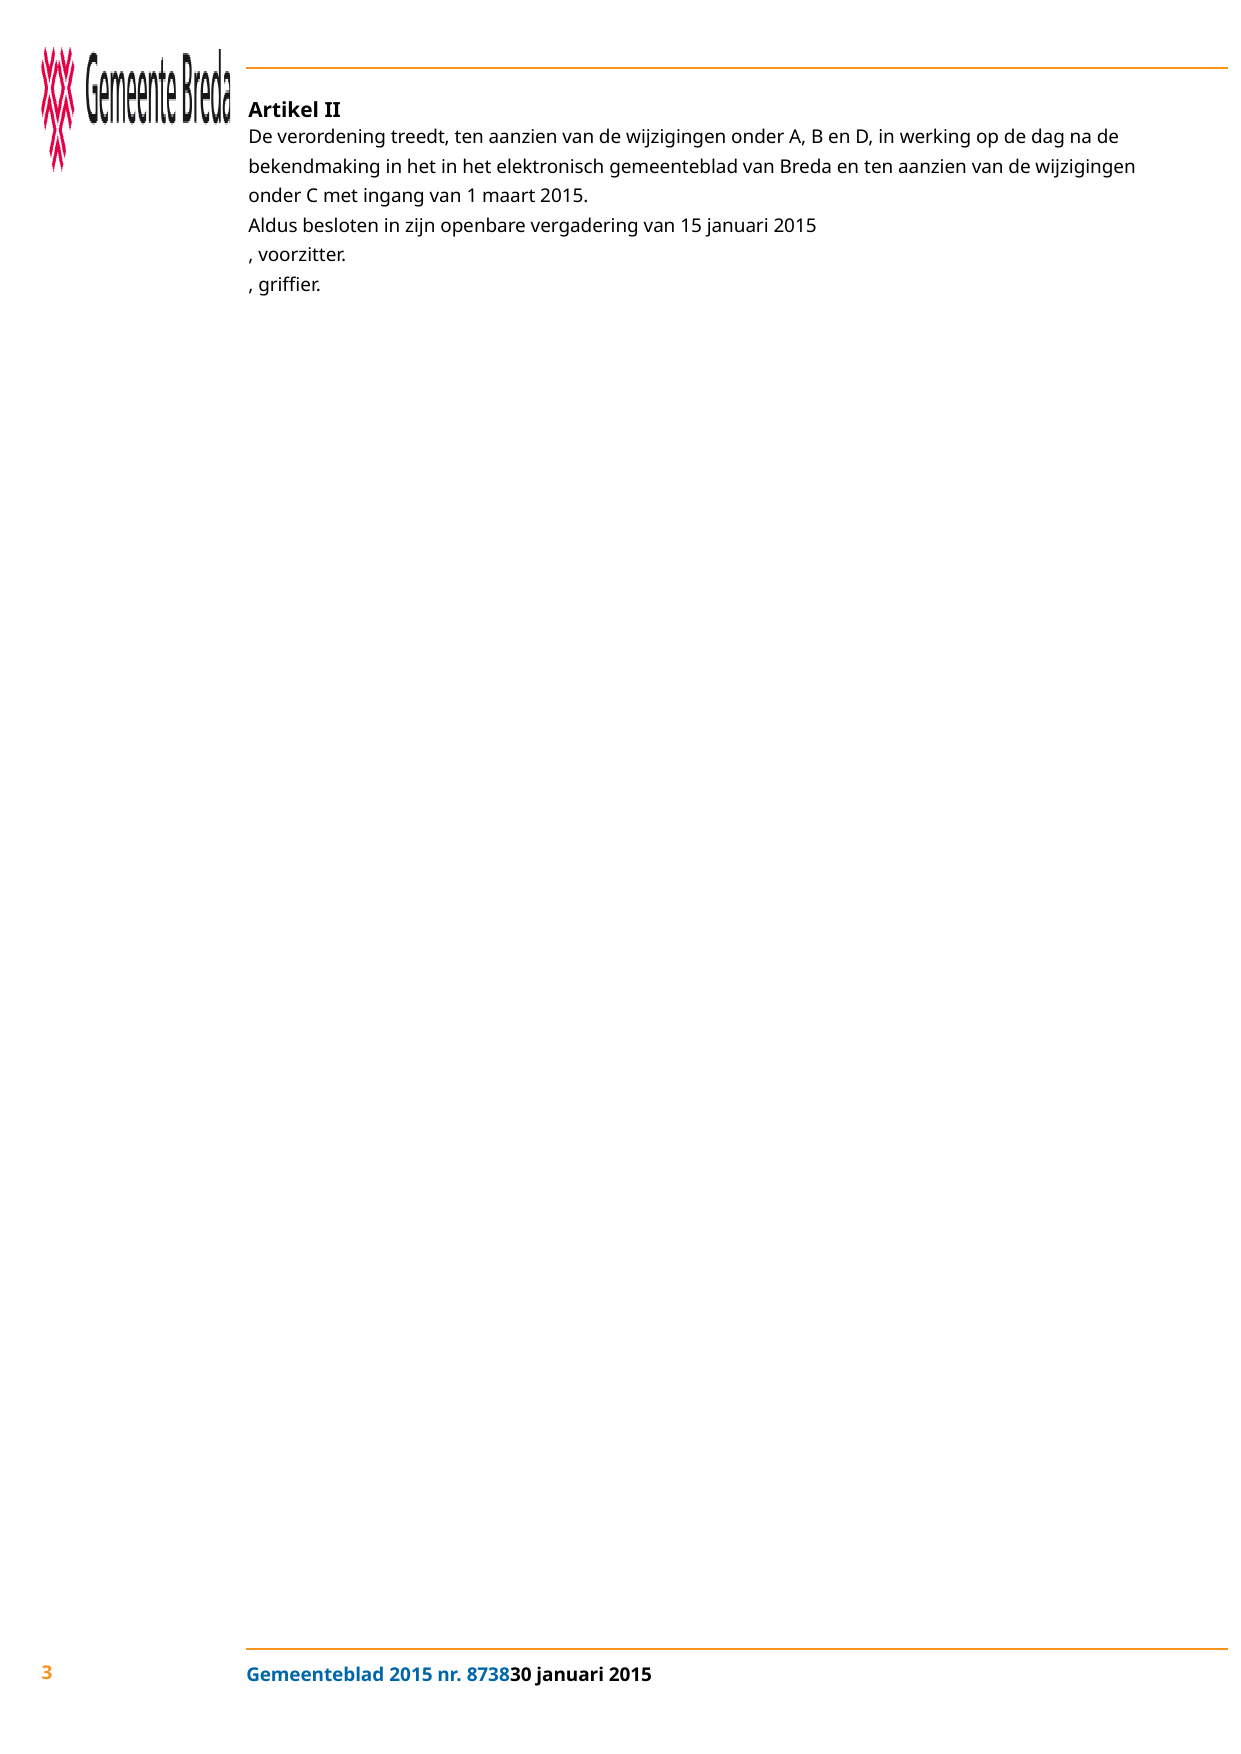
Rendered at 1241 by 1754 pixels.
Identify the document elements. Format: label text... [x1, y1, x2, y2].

text De verordening treedt, ten aanzien van de wijzigingen onder A, B en D, in werking op de dag na de bekendmaking in het in het elektronisch gemeenteblad van Breda en ten aanzien van de wijzigingen onder C met ingang van 1 maart 2015. [248, 123, 1152, 208]
picture [41, 47, 231, 172]
text , griffier. [248, 271, 1152, 297]
text Artikel II [248, 95, 1152, 123]
text Aldus besloten in zijn openbare vergadering van 15 januari 2015 [248, 212, 1152, 238]
text , voorzitter. [248, 242, 1152, 267]
